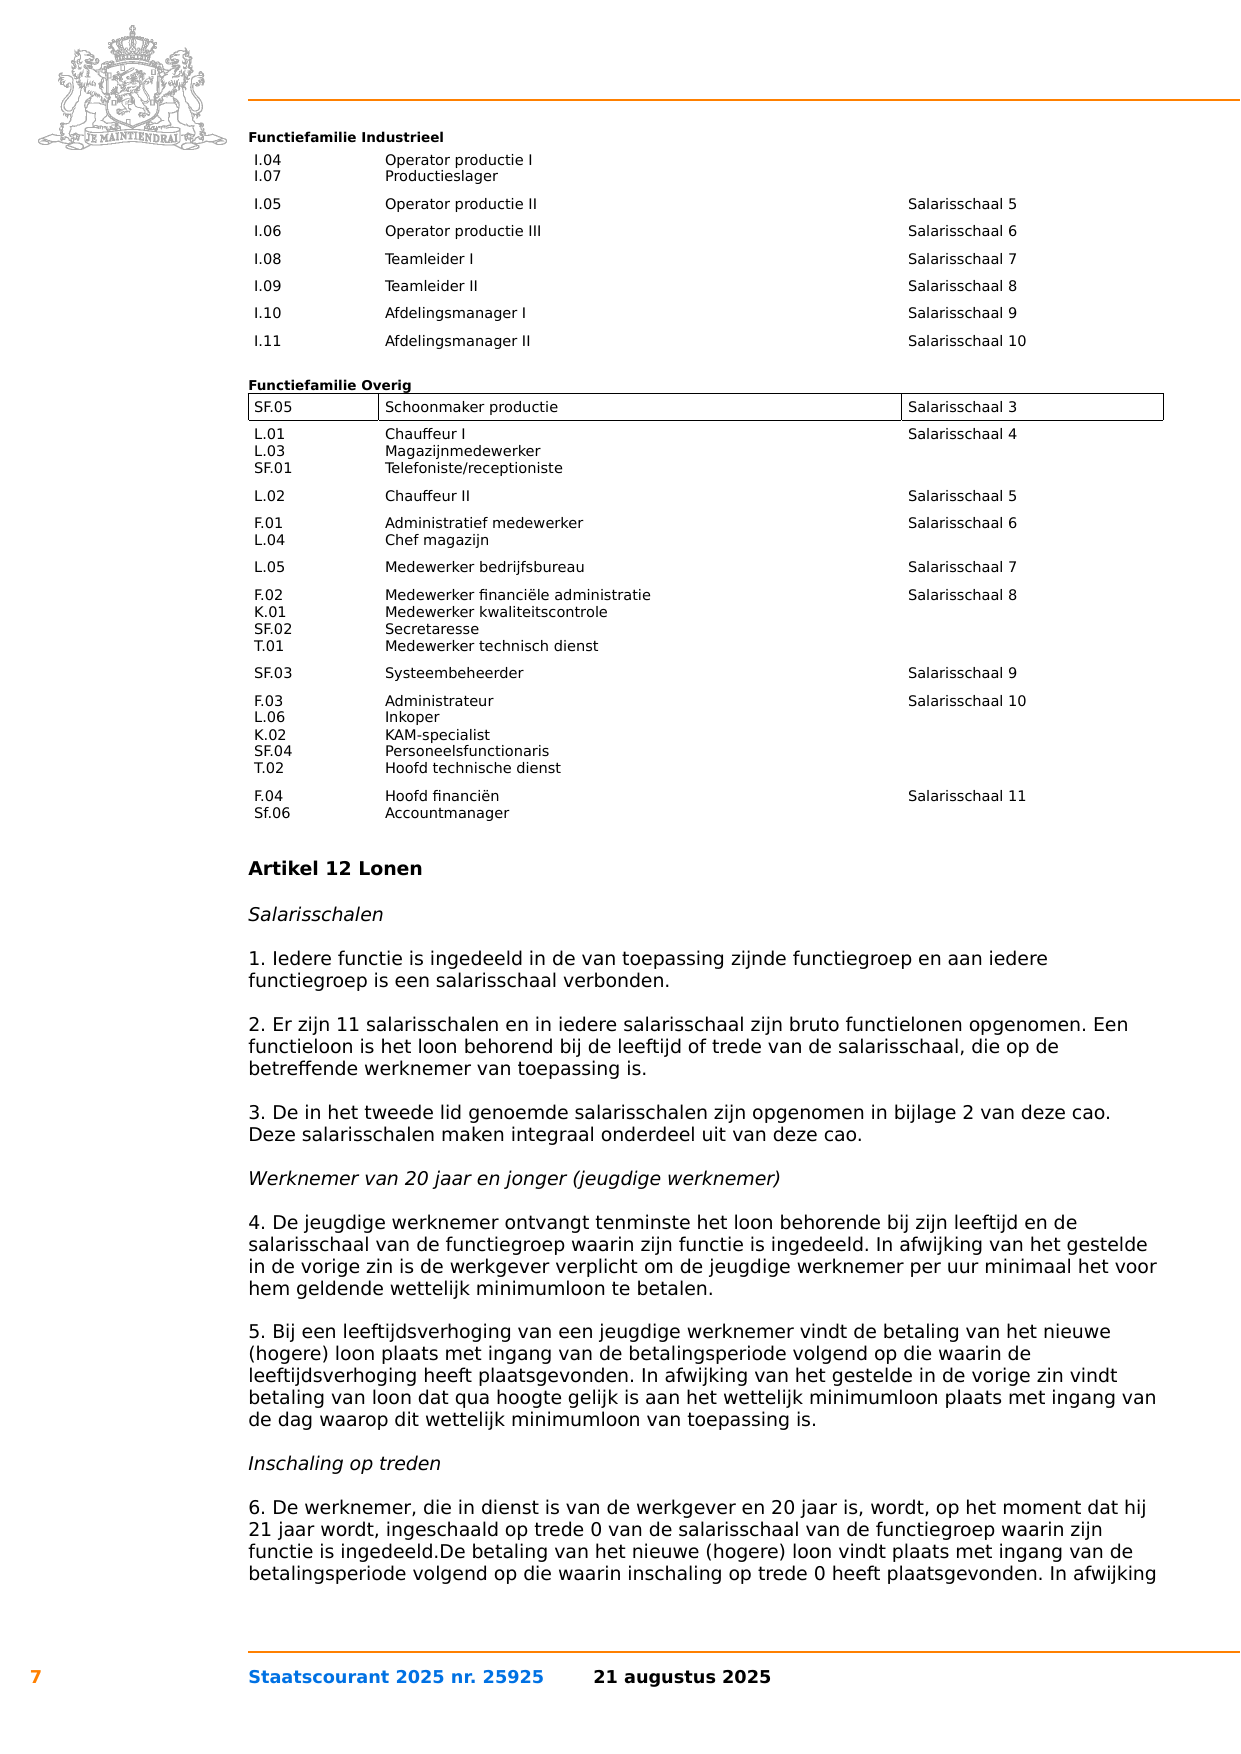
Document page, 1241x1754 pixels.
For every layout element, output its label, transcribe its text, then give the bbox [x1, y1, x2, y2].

table_cell L.05 [249, 555, 378, 581]
picture [38, 25, 227, 150]
table_cell Teamleider I [379, 246, 901, 272]
table_cell SF.05 [249, 394, 378, 420]
table_cell Salarisschaal 9 [902, 660, 1163, 687]
table_cell Salarisschaal 7 [902, 246, 1163, 272]
table_cell Medewerker financiële administratie Medewerker kwaliteitscontrole Secretaresse Medewerker technisch dienst [379, 582, 901, 659]
table_cell I.06 [249, 219, 378, 245]
table_cell I.09 [249, 273, 378, 299]
table_cell Administratief medewerker Chef magazijn [379, 510, 901, 553]
text 6. De werknemer, die in dienst is van de werkgever en 20 jaar is, wordt, op het moment dat hij 21 jaar wordt, ingeschaald op trede 0 van de salarisschaal van de functiegroep waarin zijn functie is ingedeeld.De betaling van het nieuwe (hogere) loon vindt plaats met ingang van de betalingsperiode volgend op die waarin inschaling op trede 0 heeft plaatsgevonden. In afwijking [248, 1497, 1163, 1585]
table_cell F.01 L.04 [249, 510, 378, 553]
table_cell L.02 [249, 483, 378, 509]
table_cell Teamleider II [379, 273, 901, 299]
subtitle Salarisschalen [248, 904, 1163, 926]
table_cell I.05 [249, 191, 378, 217]
table_cell Salarisschaal 6 [902, 219, 1163, 245]
table_cell Salarisschaal 3 [902, 394, 1163, 420]
table_cell [902, 146, 1163, 190]
table_cell Salarisschaal 7 [902, 555, 1163, 581]
table_cell I.10 [249, 301, 378, 327]
table_cell Chauffeur II [379, 483, 901, 509]
subtitle Werknemer van 20 jaar en jonger (jeugdige werknemer) [248, 1168, 1163, 1190]
table_cell Salarisschaal 8 [902, 273, 1163, 299]
table_cell Hoofd financiën Accountmanager [379, 783, 901, 826]
table_cell Salarisschaal 9 [902, 301, 1163, 327]
table_cell Afdelingsmanager I [379, 301, 901, 327]
table_header Functiefamilie Industrieel [248, 130, 1163, 146]
table_cell L.01 L.03 SF.01 [249, 421, 378, 482]
table_cell I.08 [249, 246, 378, 272]
table_cell Salarisschaal 4 [902, 421, 1163, 482]
text 3. De in het tweede lid genoemde salarisschalen zijn opgenomen in bijlage 2 van deze cao. Deze salarisschalen maken integraal onderdeel uit van deze cao. [248, 1102, 1163, 1146]
text 5. Bij een leeftijdsverhoging van een jeugdige werknemer vindt de betaling van het nieuwe (hogere) loon plaats met ingang van de betalingsperiode volgend op die waarin de leeftijdsverhoging heeft plaatsgevonden. In afwijking van het gestelde in de vorige zin vindt betaling van loon dat qua hoogte gelijk is aan het wettelijk minimumloon plaats met ingang van de dag waarop dit wettelijk minimumloon van toepassing is. [248, 1321, 1163, 1431]
table_cell F.02 K.01 SF.02 T.01 [249, 582, 378, 659]
subtitle Artikel 12 Lonen [248, 857, 1163, 879]
table_cell Salarisschaal 10 [902, 328, 1163, 354]
table_cell I.04 I.07 [249, 146, 378, 190]
table_cell Administrateur Inkoper KAM-specialist Personeelsfunctionaris Hoofd technische dienst [379, 688, 901, 782]
table_cell Operator productie III [379, 219, 901, 245]
table_cell Salarisschaal 6 [902, 510, 1163, 553]
table_cell Operator productie I Productieslager [379, 146, 901, 190]
text 2. Er zijn 11 salarisschalen en in iedere salarisschaal zijn bruto functielonen opgenomen. Een functieloon is het loon behorend bij de leeftijd of trede van de salarisschaal, die op de betreffende werknemer van toepassing is. [248, 1014, 1163, 1080]
table_cell I.11 [249, 328, 378, 354]
table_cell Chauffeur I Magazijnmedewerker Telefoniste/receptioniste [379, 421, 901, 482]
table_cell Salarisschaal 5 [902, 191, 1163, 217]
table_cell Salarisschaal 11 [902, 783, 1163, 826]
table_cell F.04 Sf.06 [249, 783, 378, 826]
table_cell Schoonmaker productie [379, 394, 901, 420]
subtitle Inschaling op treden [248, 1453, 1163, 1475]
text 1. Iedere functie is ingedeeld in de van toepassing zijnde functiegroep en aan iedere functiegroep is een salarisschaal verbonden. [248, 948, 1163, 992]
table_cell Salarisschaal 10 [902, 688, 1163, 782]
table_header Functiefamilie Overig [248, 377, 1163, 393]
table_cell Operator productie II [379, 191, 901, 217]
table_cell Systeembeheerder [379, 660, 901, 687]
table_cell Salarisschaal 8 [902, 582, 1163, 659]
table_cell F.03 L.06 K.02 SF.04 T.02 [249, 688, 378, 782]
table_cell Salarisschaal 5 [902, 483, 1163, 509]
text 4. De jeugdige werknemer ontvangt tenminste het loon behorende bij zijn leeftijd en de salarisschaal van de functiegroep waarin zijn functie is ingedeeld. In afwijking van het gestelde in de vorige zin is de werkgever verplicht om de jeugdige werknemer per uur minimaal het voor hem geldende wettelijk minimumloon te betalen. [248, 1212, 1163, 1299]
table_cell Medewerker bedrijfsbureau [379, 555, 901, 581]
table_cell Afdelingsmanager II [379, 328, 901, 354]
table_cell SF.03 [249, 660, 378, 687]
